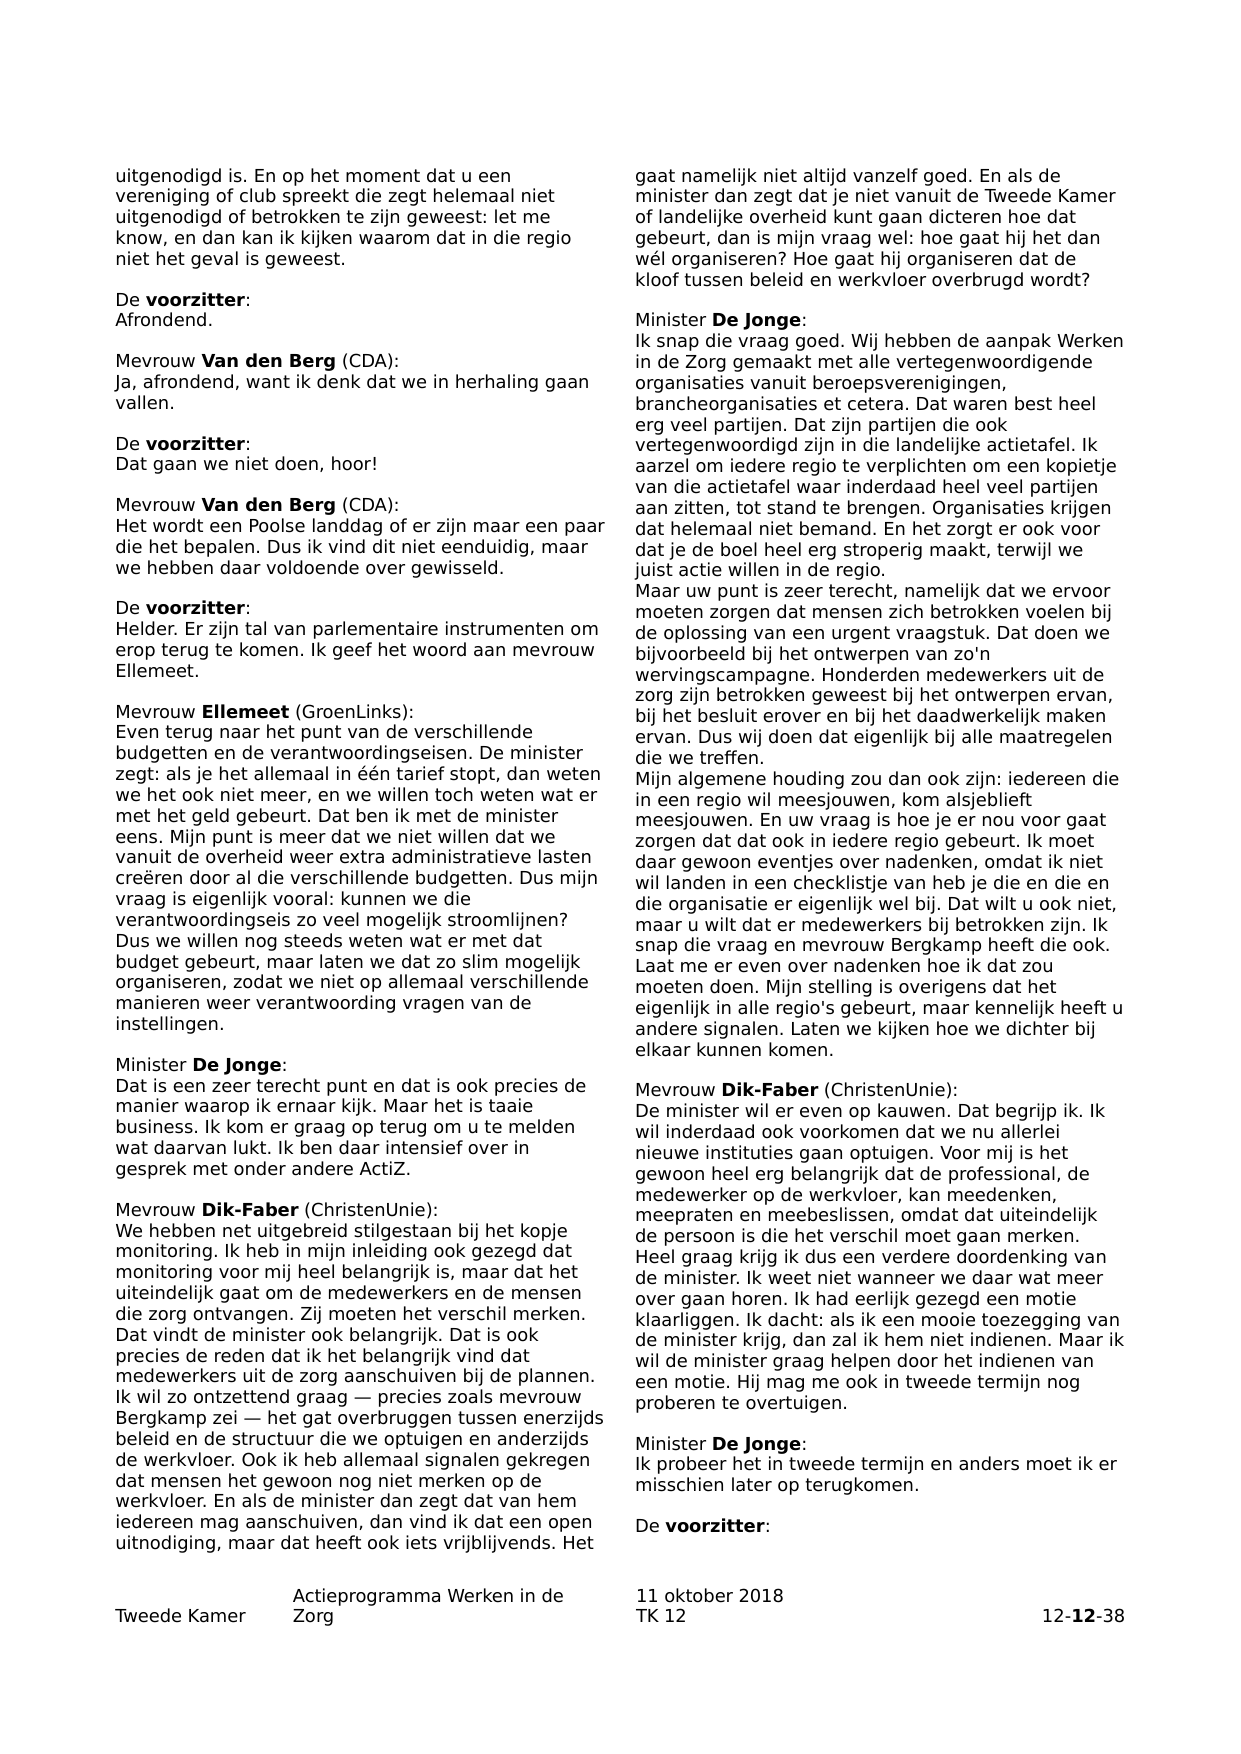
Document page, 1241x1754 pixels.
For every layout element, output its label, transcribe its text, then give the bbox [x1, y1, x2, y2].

text Dat is een zeer terecht punt en dat is ook precies de manier waarop ik ernaar kijk. Maar het is taaie business. Ik kom er graag op terug om u te melden wat daarvan lukt. Ik ben daar intensief over in gesprek met onder andere ActiZ. [115, 1075, 605, 1179]
text We hebben net uitgebreid stilgestaan bij het kopje monitoring. Ik heb in mijn inleiding ook gezegd dat monitoring voor mij heel belangrijk is, maar dat het uiteindelijk gaat om de medewerkers en de mensen die zorg ontvangen. Zij moeten het verschil merken. Dat vindt de minister ook belangrijk. Dat is ook precies de reden dat ik het belangrijk vind dat medewerkers uit de zorg aanschuiven bij de plannen. Ik wil zo ontzettend graag — precies zoals mevrouw Bergkamp zei — het gat overbruggen tussen enerzijds beleid en de structuur die we optuigen en anderzijds de werkvloer. Ook ik heb allemaal signalen gekregen dat mensen het gewoon nog niet merken op de werkvloer. En als de minister dan zegt dat van hem iedereen mag aanschuiven, dan vind ik dat een open uitnodiging, maar dat heeft ook iets vrijblijvends. Het [115, 1220, 605, 1554]
text Maar uw punt is zeer terecht, namelijk dat we ervoor moeten zorgen dat mensen zich betrokken voelen bij de oplossing van een urgent vraagstuk. Dat doen we bijvoorbeeld bij het ontwerpen van zo'n wervingscampagne. Honderden medewerkers uit de zorg zijn betrokken geweest bij het ontwerpen ervan, bij het besluit erover en bij het daadwerkelijk maken ervan. Dus wij doen dat eigenlijk bij alle maatregelen die we treffen. [635, 581, 1125, 768]
text De voorzitter: [115, 289, 605, 310]
text Mevrouw Dik-Faber (ChristenUnie): [635, 1080, 1125, 1101]
text Minister De Jonge: [635, 310, 1125, 331]
text Ja, afrondend, want ik denk dat we in herhaling gaan vallen. [115, 372, 605, 413]
text Ik snap die vraag goed. Wij hebben de aanpak Werken in de Zorg gemaakt met alle vertegenwoordigende organisaties vanuit beroepsverenigingen, brancheorganisaties et cetera. Dat waren best heel erg veel partijen. Dat zijn partijen die ook vertegenwoordigd zijn in die landelijke actietafel. Ik aarzel om iedere regio te verplichten om een kopietje van die actietafel waar inderdaad heel veel partijen aan zitten, tot stand te brengen. Organisaties krijgen dat helemaal niet bemand. En het zorgt er ook voor dat je de boel heel erg stroperig maakt, terwijl we juist actie willen in de regio. [635, 331, 1125, 581]
text Minister De Jonge: [635, 1433, 1125, 1454]
text Mevrouw Ellemeet (GroenLinks): [115, 701, 605, 722]
text Helder. Er zijn tal van parlementaire instrumenten om erop terug te komen. Ik geef het woord aan mevrouw Ellemeet. [115, 619, 605, 681]
text Mevrouw Dik-Faber (ChristenUnie): [115, 1199, 605, 1220]
text gaat namelijk niet altijd vanzelf goed. En als de minister dan zegt dat je niet vanuit de Tweede Kamer of landelijke overheid kunt gaan dicteren hoe dat gebeurt, dan is mijn vraag wel: hoe gaat hij het dan wél organiseren? Hoe gaat hij organiseren dat de kloof tussen beleid en werkvloer overbrugd wordt? [635, 165, 1125, 290]
text De voorzitter: [115, 598, 605, 619]
text Dat gaan we niet doen, hoor! [115, 454, 605, 475]
text Mevrouw Van den Berg (CDA): [115, 351, 605, 372]
text De minister wil er even op kauwen. Dat begrijp ik. Ik wil inderdaad ook voorkomen dat we nu allerlei nieuwe instituties gaan optuigen. Voor mij is het gewoon heel erg belangrijk dat de professional, de medewerker op de werkvloer, kan meedenken, meepraten en meebeslissen, omdat dat uiteindelijk de persoon is die het verschil moet gaan merken. Heel graag krijg ik dus een verdere doordenking van de minister. Ik weet niet wanneer we daar wat meer over gaan horen. Ik had eerlijk gezegd een motie klaarliggen. Ik dacht: als ik een mooie toezegging van de minister krijg, dan zal ik hem niet indienen. Maar ik wil de minister graag helpen door het indienen van een motie. Hij mag me ook in tweede termijn nog proberen te overtuigen. [635, 1101, 1125, 1413]
text Mijn algemene houding zou dan ook zijn: iedereen die in een regio wil meesjouwen, kom alsjeblieft meesjouwen. En uw vraag is hoe je er nou voor gaat zorgen dat dat ook in iedere regio gebeurt. Ik moet daar gewoon eventjes over nadenken, omdat ik niet wil landen in een checklistje van heb je die en die en die organisatie er eigenlijk wel bij. Dat wilt u ook niet, maar u wilt dat er medewerkers bij betrokken zijn. Ik snap die vraag en mevrouw Bergkamp heeft die ook. Laat me er even over nadenken hoe ik dat zou moeten doen. Mijn stelling is overigens dat het eigenlijk in alle regio's gebeurt, maar kennelijk heeft u andere signalen. Laten we kijken hoe we dichter bij elkaar kunnen komen. [635, 768, 1125, 1060]
text Even terug naar het punt van de verschillende budgetten en de verantwoordingseisen. De minister zegt: als je het allemaal in één tarief stopt, dan weten we het ook niet meer, en we willen toch weten wat er met het geld gebeurt. Dat ben ik met de minister eens. Mijn punt is meer dat we niet willen dat we vanuit de overheid weer extra administratieve lasten creëren door al die verschillende budgetten. Dus mijn vraag is eigenlijk vooral: kunnen we die verantwoordingseis zo veel mogelijk stroomlijnen? Dus we willen nog steeds weten wat er met dat budget gebeurt, maar laten we dat zo slim mogelijk organiseren, zodat we niet op allemaal verschillende manieren weer verantwoording vragen van de instellingen. [115, 722, 605, 1035]
text De voorzitter: [115, 433, 605, 454]
text De voorzitter: [635, 1516, 1125, 1537]
text Afrondend. [115, 310, 605, 331]
text Mevrouw Van den Berg (CDA): [115, 495, 605, 516]
text Minister De Jonge: [115, 1055, 605, 1075]
text uitgenodigd is. En op het moment dat u een vereniging of club spreekt die zegt helemaal niet uitgenodigd of betrokken te zijn geweest: let me know, en dan kan ik kijken waarom dat in die regio niet het geval is geweest. [115, 165, 605, 269]
text Ik probeer het in tweede termijn en anders moet ik er misschien later op terugkomen. [635, 1454, 1125, 1496]
text Het wordt een Poolse landdag of er zijn maar een paar die het bepalen. Dus ik vind dit niet eenduidig, maar we hebben daar voldoende over gewisseld. [115, 516, 605, 578]
